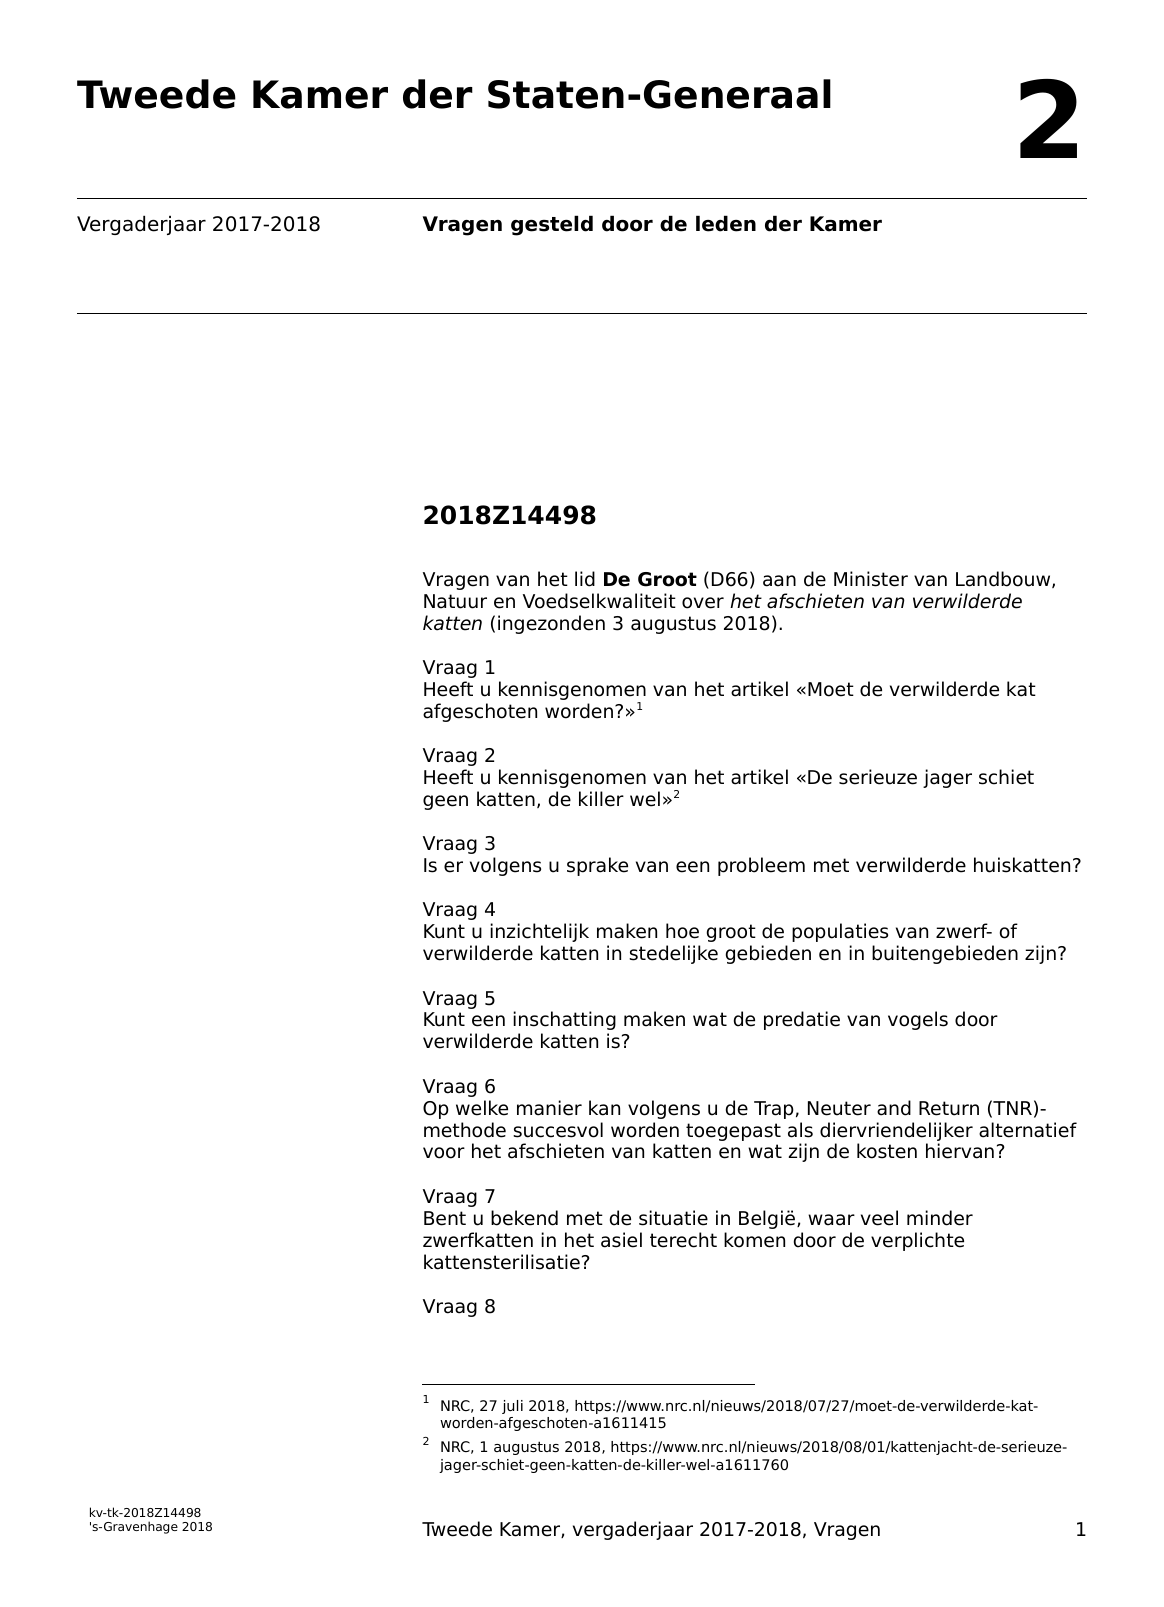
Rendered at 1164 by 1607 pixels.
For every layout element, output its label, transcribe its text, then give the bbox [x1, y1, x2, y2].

text Vraag 3 [422, 833, 1087, 855]
text NRC, 1 augustus 2018, https://www.nrc.nl/nieuws/2018/08/01/kattenjacht-de-serieuze-jager-schiet-geen-katten-de-killer-wel-a1611760 [422, 1435, 1087, 1474]
text Heeft u kennisgenomen van het artikel «Moet de verwilderde kat afgeschoten worden?» [422, 679, 1087, 723]
text Is er volgens u sprake van een probleem met verwilderde huiskatten? [422, 855, 1087, 877]
text Vraag 7 [422, 1186, 1087, 1208]
text Kunt u inzichtelijk maken hoe groot de populaties van zwerf- of verwilderde katten in stedelijke gebieden en in buitengebieden zijn? [422, 921, 1087, 965]
text 's-Gravenhage 2018 [88, 1520, 323, 1534]
text 2018Z14498 [422, 501, 1087, 531]
text Heeft u kennisgenomen van het artikel «De serieuze jager schiet geen katten, de killer wel» [422, 767, 1087, 811]
table_header 2 [886, 59, 1087, 198]
text Vraag 1 [422, 657, 1087, 679]
text Bent u bekend met de situatie in België, waar veel minder zwerfkatten in het asiel terecht komen door de verplichte kattensterilisatie? [422, 1208, 1087, 1273]
text Vraag 6 [422, 1076, 1087, 1097]
text Vraag 5 [422, 987, 1087, 1009]
table_header Tweede Kamer der Staten-Generaal [77, 59, 886, 198]
text Vragen van het lid De Groot (D66) aan de Minister van Landbouw, Natuur en Voedselkwaliteit over het afschieten van verwilderde katten (ingezonden 3 augustus 2018). [422, 569, 1087, 635]
text Op welke manier kan volgens u de Trap, Neuter and Return (TNR)-methode succesvol worden toegepast als diervriendelijker alternatief voor het afschieten van katten en wat zijn de kosten hiervan? [422, 1097, 1087, 1163]
text Vraag 4 [422, 899, 1087, 921]
text Vraag 2 [422, 745, 1087, 767]
text Kunt een inschatting maken wat de predatie van vogels door verwilderde katten is? [422, 1009, 1087, 1053]
table_cell Vergaderjaar 2017-2018 [77, 199, 422, 313]
text Vraag 8 [422, 1296, 1087, 1318]
text kv-tk-2018Z14498 [88, 1506, 323, 1520]
text NRC, 27 juli 2018, https://www.nrc.nl/nieuws/2018/07/27/moet-de-verwilderde-kat-worden-afgeschoten-a1611415 [422, 1393, 1087, 1432]
table_cell Vragen gesteld door de leden der Kamer [422, 199, 1087, 313]
